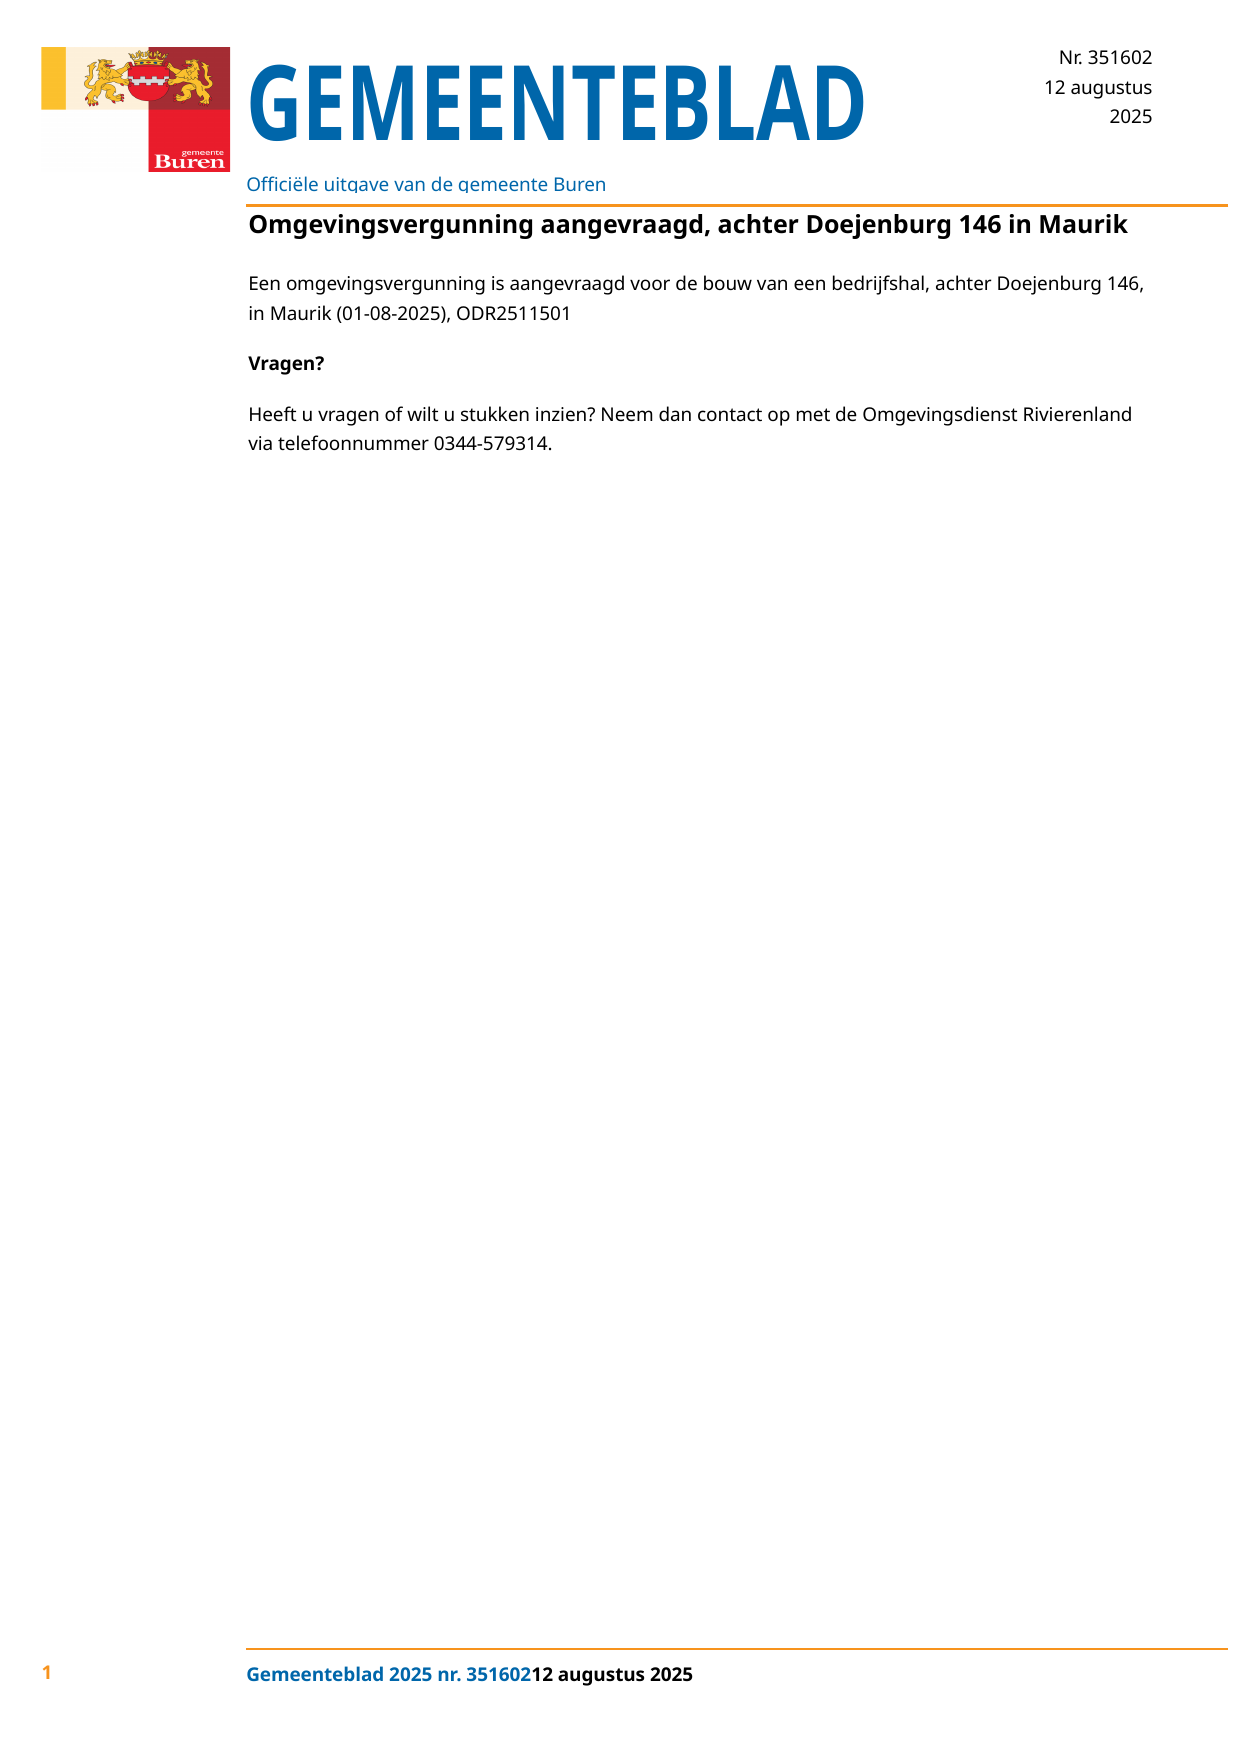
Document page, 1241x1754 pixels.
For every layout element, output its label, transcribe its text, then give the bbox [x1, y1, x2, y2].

text Heeft u vragen of wilt u stukken inzien? Neem dan contact op met de Omgevingsdienst Rivierenland via telefoonnummer 0344-579314. [248, 401, 1152, 456]
text Een omgevingsvergunning is aangevraagd voor de bouw van een bedrijfshal, achter Doejenburg 146, in Maurik (01-08-2025), ODR2511501 [248, 270, 1152, 326]
text Vragen? [248, 350, 1152, 376]
picture [41, 47, 231, 172]
text Omgevingsvergunning aangevraagd, achter Doejenburg 146 in Maurik [248, 207, 1152, 241]
